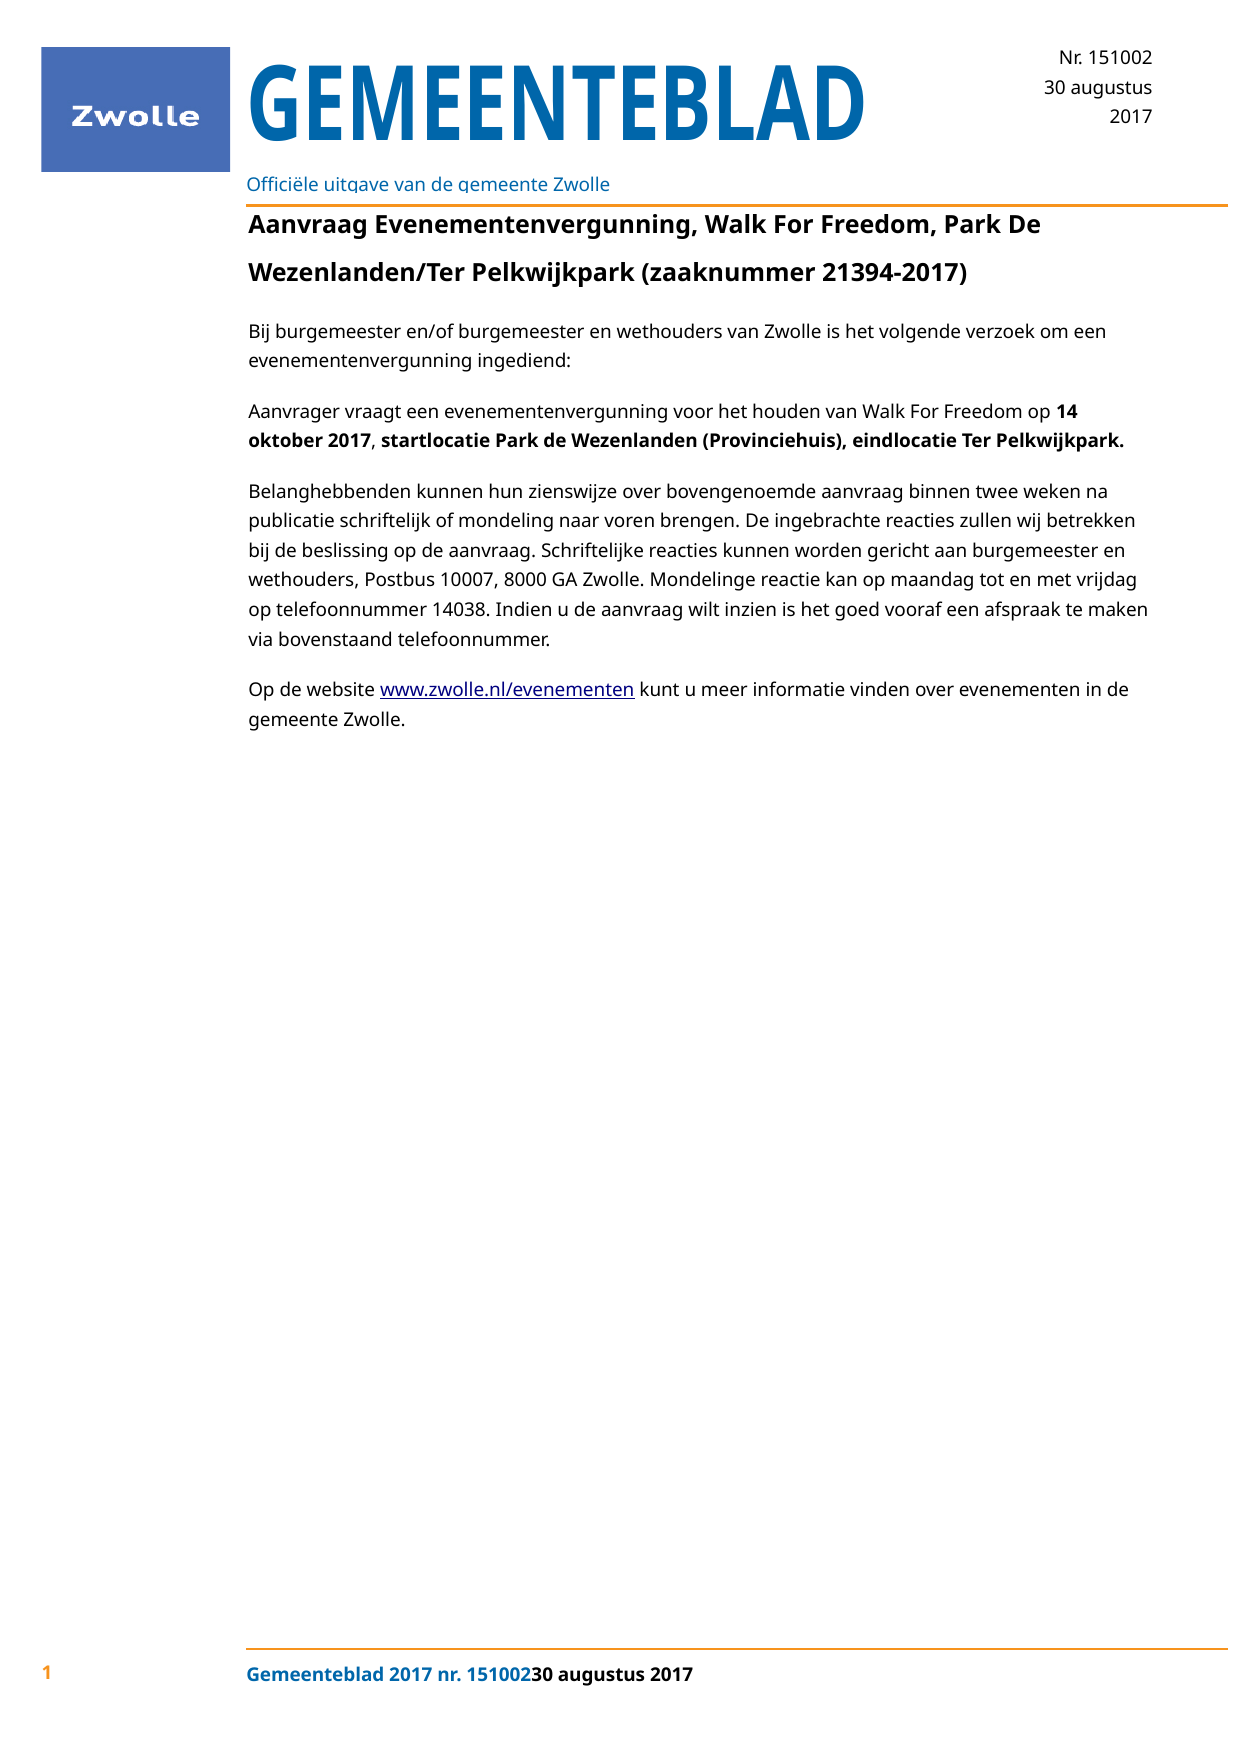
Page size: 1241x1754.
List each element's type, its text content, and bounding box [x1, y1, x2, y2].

text Op de website www.zwolle.nl/evenementen kunt u meer informatie vinden over evenementen in de gemeente Zwolle. [248, 676, 1152, 732]
text Aanvraag Evenementenvergunning, Walk For Freedom, Park De Wezenlanden/Ter Pelkwijkpark (zaaknummer 21394-2017) [248, 207, 1152, 288]
picture [41, 47, 231, 172]
text Bij burgemeester en/of burgemeester en wethouders van Zwolle is het volgende verzoek om een evenementenvergunning ingediend: [248, 318, 1152, 373]
text Belanghebbenden kunnen hun zienswijze over bovengenoemde aanvraag binnen twee weken na publicatie schriftelijk of mondeling naar voren brengen. De ingebrachte reacties zullen wij betrekken bij de beslissing op de aanvraag. Schriftelijke reacties kunnen worden gericht aan burgemeester en wethouders, Postbus 10007, 8000 GA Zwolle. Mondelinge reactie kan op maandag tot en met vrijdag op telefoonnummer 14038. Indien u de aanvraag wilt inzien is het goed vooraf een afspraak te maken via bovenstaand telefoonnummer. [248, 478, 1152, 652]
text Aanvrager vraagt een evenementenvergunning voor het houden van Walk For Freedom op 14 oktober 2017, startlocatie Park de Wezenlanden (Provinciehuis), eindlocatie Ter Pelkwijkpark. [248, 398, 1152, 453]
